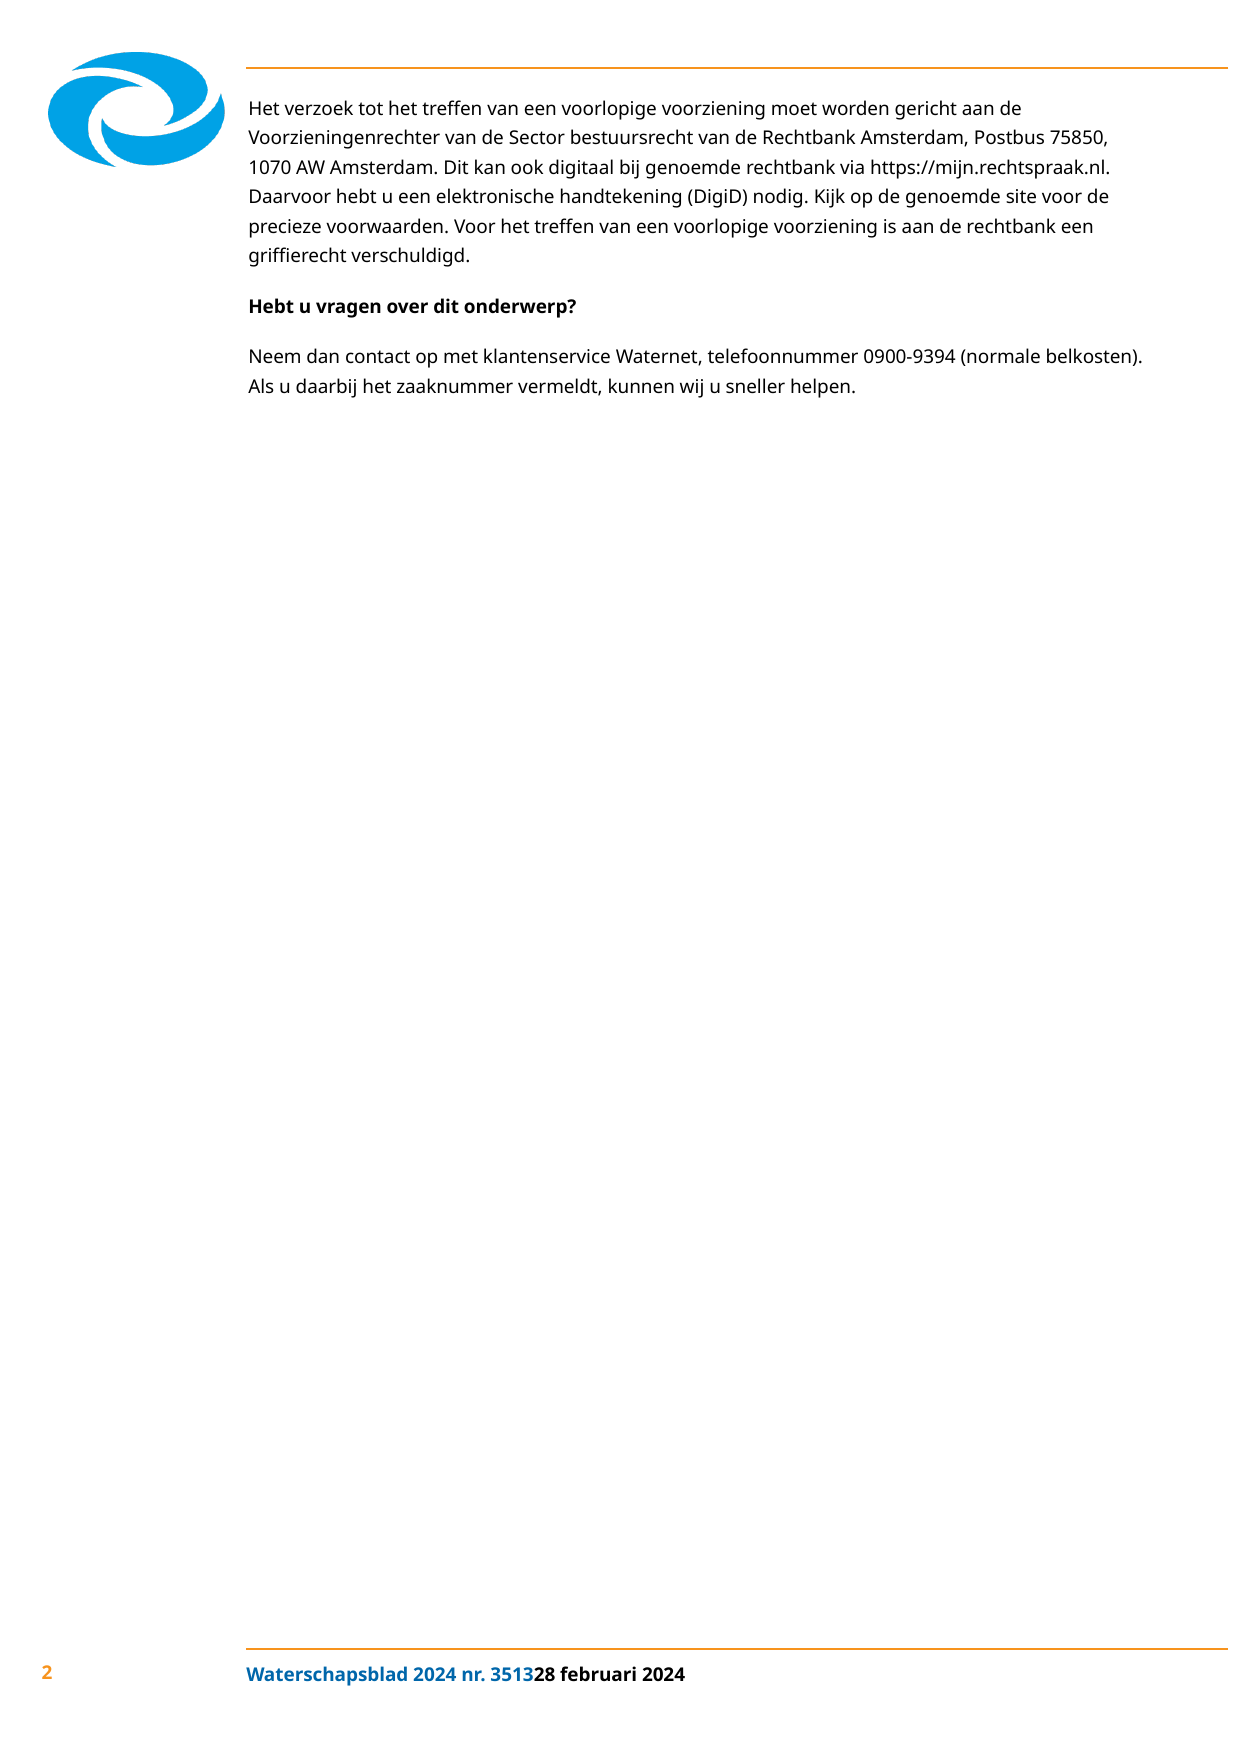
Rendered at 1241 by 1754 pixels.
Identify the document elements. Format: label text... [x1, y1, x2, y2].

text Neem dan contact op met klantenservice Waternet, telefoonnummer 0900-9394 (normale belkosten). Als u daarbij het zaaknummer vermeldt, kunnen wij u sneller helpen. [248, 343, 1152, 399]
text Het verzoek tot het treffen van een voorlopige voorziening moet worden gericht aan de Voorzieningenrechter van de Sector bestuursrecht van de Rechtbank Amsterdam, Postbus 75850, 1070 AW Amsterdam. Dit kan ook digitaal bij genoemde rechtbank via https://mijn.rechtspraak.nl. Daarvoor hebt u een elektronische handtekening (DigiD) nodig. Kijk op de genoemde site voor de precieze voorwaarden. Voor het treffen van een voorlopige voorziening is aan de rechtbank een griffierecht verschuldigd. [248, 95, 1152, 268]
picture [41, 47, 231, 172]
text Hebt u vragen over dit onderwerp? [248, 293, 1152, 319]
